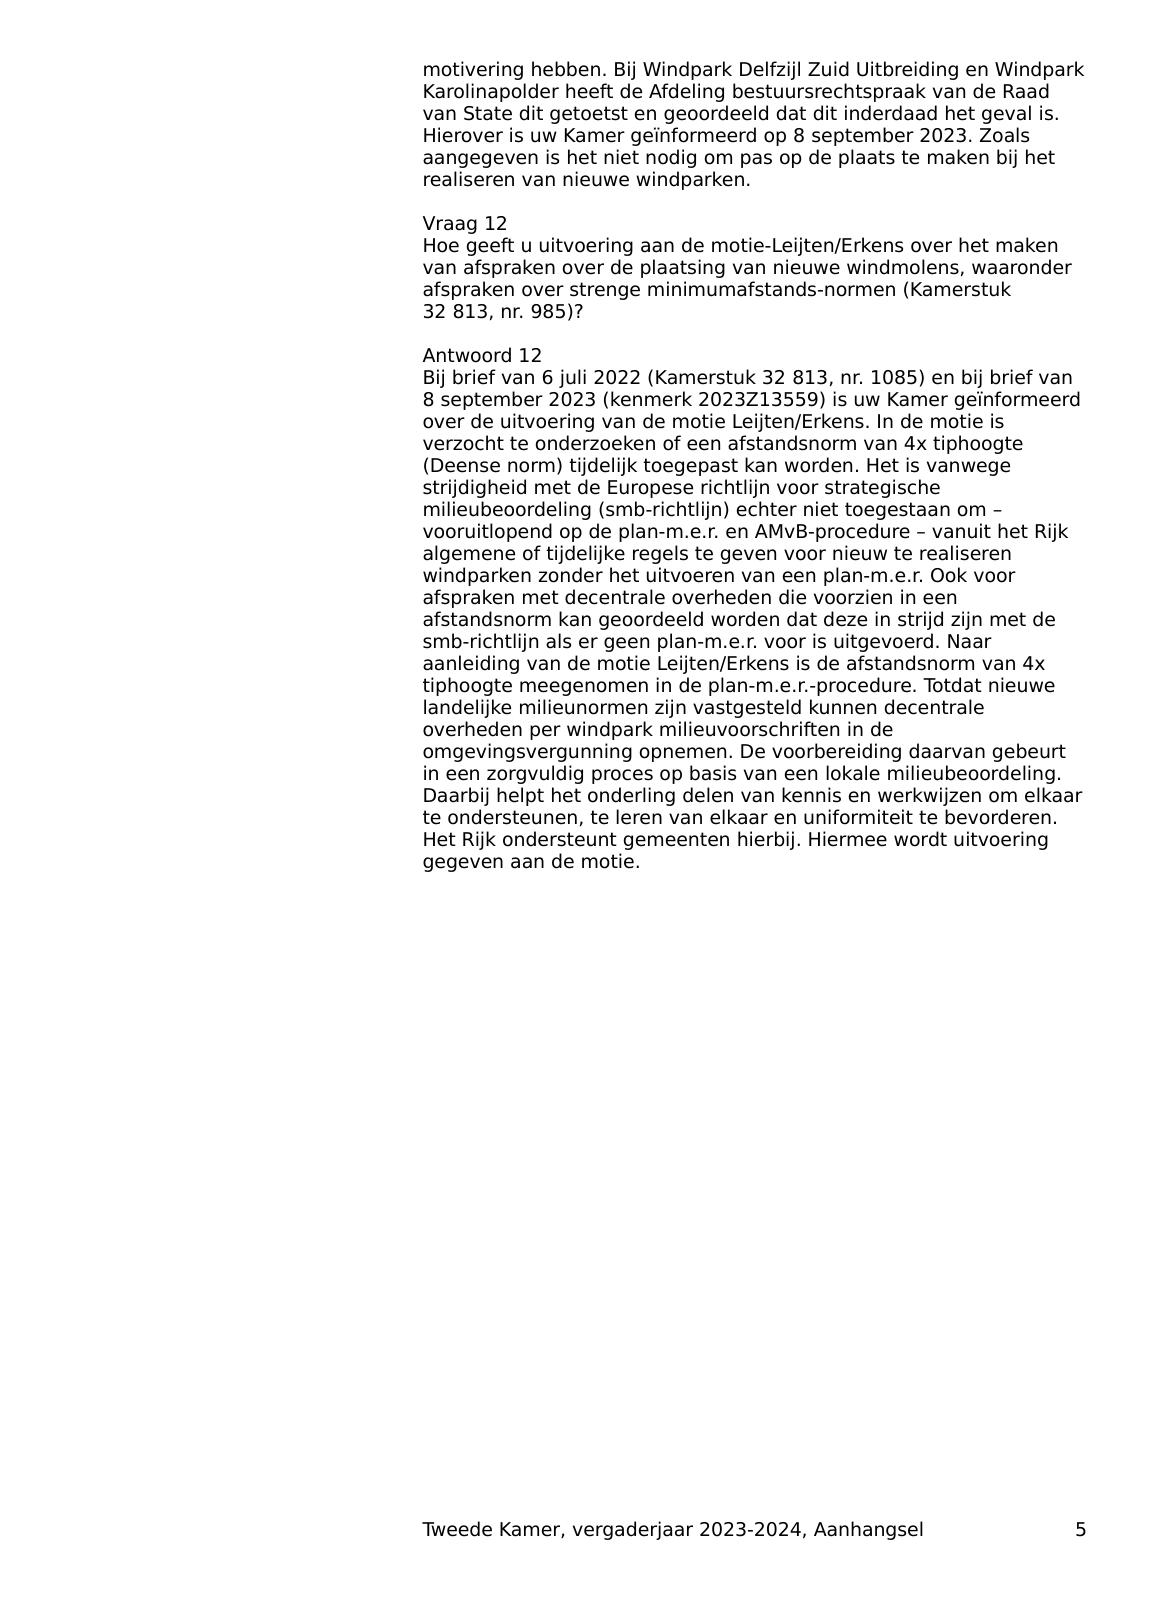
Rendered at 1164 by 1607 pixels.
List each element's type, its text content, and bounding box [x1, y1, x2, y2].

text Vraag 12 [422, 213, 1087, 235]
text Hoe geeft u uitvoering aan de motie-Leijten/Erkens over het maken van afspraken over de plaatsing van nieuwe windmolens, waaronder afspraken over strenge minimumafstands-normen (Kamerstuk 32 813, nr. 985)? [422, 235, 1087, 323]
text motivering hebben. Bij Windpark Delfzijl Zuid Uitbreiding en Windpark Karolinapolder heeft de Afdeling bestuursrechtspraak van de Raad van State dit getoetst en geoordeeld dat dit inderdaad het geval is. Hierover is uw Kamer geïnformeerd op 8 september 2023. Zoals aangegeven is het niet nodig om pas op de plaats te maken bij het realiseren van nieuwe windparken. [422, 59, 1087, 191]
text Antwoord 12 [422, 345, 1087, 367]
text Bij brief van 6 juli 2022 (Kamerstuk 32 813, nr. 1085) en bij brief van 8 september 2023 (kenmerk 2023Z13559) is uw Kamer geïnformeerd over de uitvoering van de motie Leijten/Erkens. In de motie is verzocht te onderzoeken of een afstandsnorm van 4x tiphoogte (Deense norm) tijdelijk toegepast kan worden. Het is vanwege strijdigheid met de Europese richtlijn voor strategische milieubeoordeling (smb-richtlijn) echter niet toegestaan om – vooruitlopend op de plan-m.e.r. en AMvB-procedure – vanuit het Rijk algemene of tijdelijke regels te geven voor nieuw te realiseren windparken zonder het uitvoeren van een plan-m.e.r. Ook voor afspraken met decentrale overheden die voorzien in een afstandsnorm kan geoordeeld worden dat deze in strijd zijn met de smb-richtlijn als er geen plan-m.e.r. voor is uitgevoerd. Naar aanleiding van de motie Leijten/Erkens is de afstandsnorm van 4x tiphoogte meegenomen in de plan-m.e.r.-procedure. Totdat nieuwe landelijke milieunormen zijn vastgesteld kunnen decentrale overheden per windpark milieuvoorschriften in de omgevingsvergunning opnemen. De voorbereiding daarvan gebeurt in een zorgvuldig proces op basis van een lokale milieubeoordeling. Daarbij helpt het onderling delen van kennis en werkwijzen om elkaar te ondersteunen, te leren van elkaar en uniformiteit te bevorderen. Het Rijk ondersteunt gemeenten hierbij. Hiermee wordt uitvoering gegeven aan de motie. [422, 367, 1087, 873]
